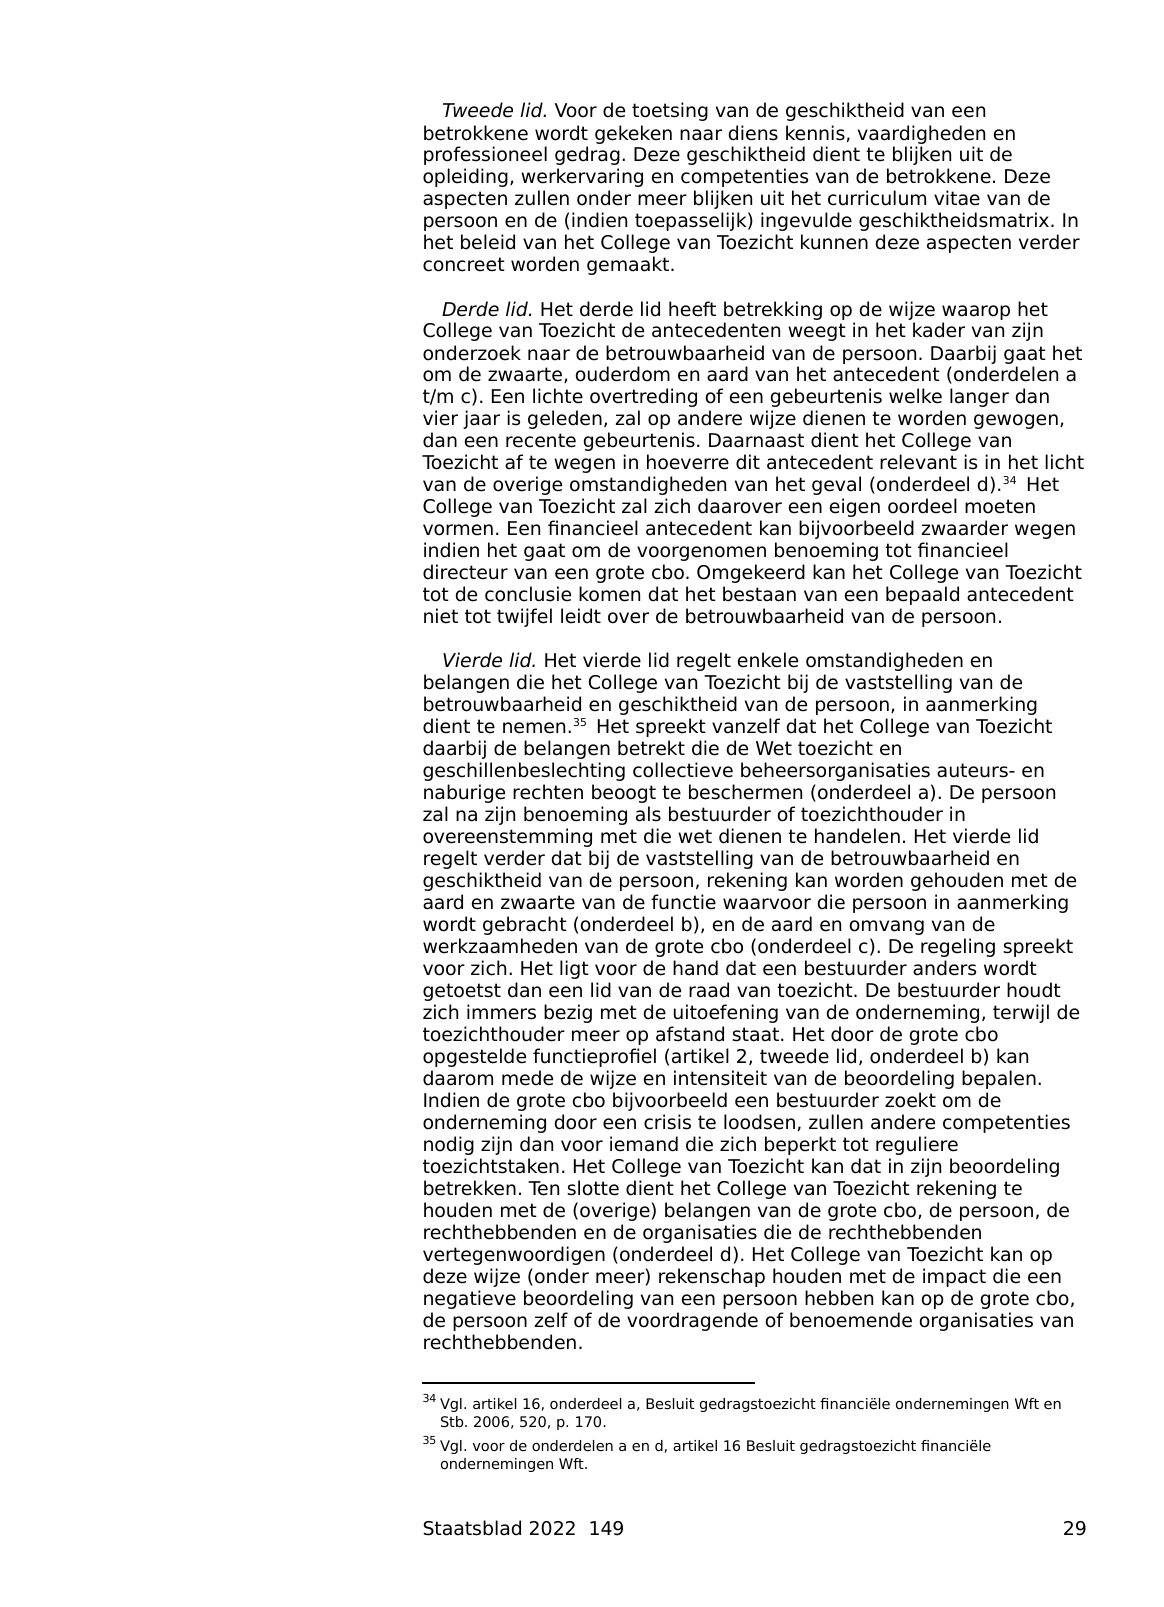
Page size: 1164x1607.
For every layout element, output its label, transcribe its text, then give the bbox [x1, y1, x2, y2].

text Tweede lid. Voor de toetsing van de geschiktheid van een betrokkene wordt gekeken naar diens kennis, vaardigheden en professioneel gedrag. Deze geschiktheid dient te blijken uit de opleiding, werkervaring en competenties van de betrokkene. Deze aspecten zullen onder meer blijken uit het curriculum vitae van de persoon en de (indien toepasselijk) ingevulde geschiktheidsmatrix. In het beleid van het College van Toezicht kunnen deze aspecten verder concreet worden gemaakt. [422, 100, 1087, 276]
text Derde lid. Het derde lid heeft betrekking op de wijze waarop het College van Toezicht de antecedenten weegt in het kader van zijn onderzoek naar de betrouwbaarheid van de persoon. Daarbij gaat het om de zwaarte, ouderdom en aard van het antecedent (onderdelen a t/m c). Een lichte overtreding of een gebeurtenis welke langer dan vier jaar is geleden, zal op andere wijze dienen te worden gewogen, dan een recente gebeurtenis. Daarnaast dient het College van Toezicht af te wegen in hoeverre dit antecedent relevant is in het licht van de overige omstandigheden van het geval (onderdeel d). Het College van Toezicht zal zich daarover een eigen oordeel moeten vormen. Een financieel antecedent kan bijvoorbeeld zwaarder wegen indien het gaat om de voorgenomen benoeming tot financieel directeur van een grote cbo. Omgekeerd kan het College van Toezicht tot de conclusie komen dat het bestaan van een bepaald antecedent niet tot twijfel leidt over de betrouwbaarheid van de persoon. [422, 298, 1087, 628]
text Vgl. voor de onderdelen a en d, artikel 16 Besluit gedragstoezicht financiële ondernemingen Wft. [422, 1434, 1087, 1473]
text Vgl. artikel 16, onderdeel a, Besluit gedragstoezicht financiële ondernemingen Wft en Stb. 2006, 520, p. 170. [422, 1392, 1087, 1431]
text Vierde lid. Het vierde lid regelt enkele omstandigheden en belangen die het College van Toezicht bij de vaststelling van de betrouwbaarheid en geschiktheid van de persoon, in aanmerking dient te nemen. Het spreekt vanzelf dat het College van Toezicht daarbij de belangen betrekt die de Wet toezicht en geschillenbeslechting collectieve beheersorganisaties auteurs- en naburige rechten beoogt te beschermen (onderdeel a). De persoon zal na zijn benoeming als bestuurder of toezichthouder in overeenstemming met die wet dienen te handelen. Het vierde lid regelt verder dat bij de vaststelling van de betrouwbaarheid en geschiktheid van de persoon, rekening kan worden gehouden met de aard en zwaarte van de functie waarvoor die persoon in aanmerking wordt gebracht (onderdeel b), en de aard en omvang van de werkzaamheden van de grote cbo (onderdeel c). De regeling spreekt voor zich. Het ligt voor de hand dat een bestuurder anders wordt getoetst dan een lid van de raad van toezicht. De bestuurder houdt zich immers bezig met de uitoefening van de onderneming, terwijl de toezichthouder meer op afstand staat. Het door de grote cbo opgestelde functieprofiel (artikel 2, tweede lid, onderdeel b) kan daarom mede de wijze en intensiteit van de beoordeling bepalen. Indien de grote cbo bijvoorbeeld een bestuurder zoekt om de onderneming door een crisis te loodsen, zullen andere competenties nodig zijn dan voor iemand die zich beperkt tot reguliere toezichtstaken. Het College van Toezicht kan dat in zijn beoordeling betrekken. Ten slotte dient het College van Toezicht rekening te houden met de (overige) belangen van de grote cbo, de persoon, de rechthebbenden en de organisaties die de rechthebbenden vertegenwoordigen (onderdeel d). Het College van Toezicht kan op deze wijze (onder meer) rekenschap houden met de impact die een negatieve beoordeling van een persoon hebben kan op de grote cbo, de persoon zelf of de voordragende of benoemende organisaties van rechthebbenden. [422, 650, 1087, 1354]
